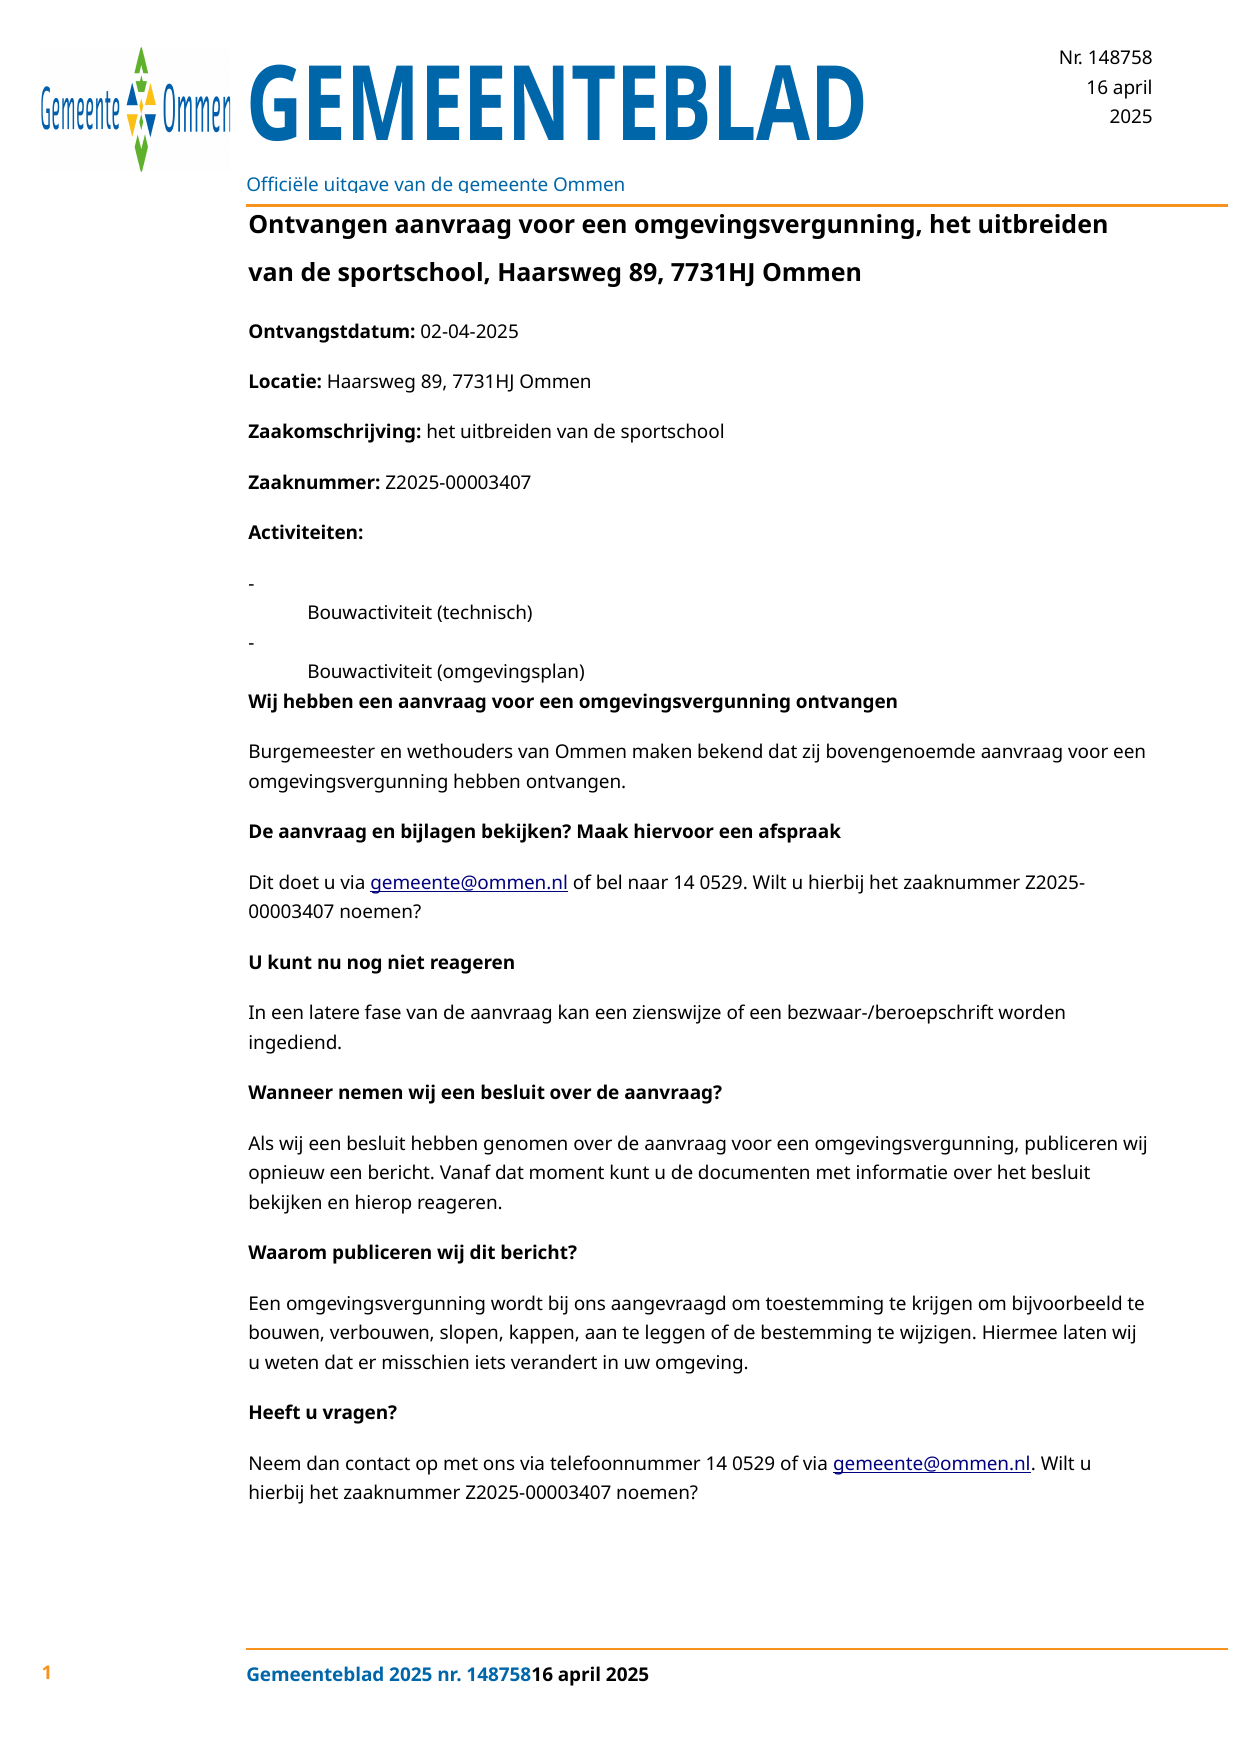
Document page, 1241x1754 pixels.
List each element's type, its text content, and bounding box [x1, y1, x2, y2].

text Locatie: Haarsweg 89, 7731HJ Ommen [248, 368, 1152, 394]
text Als wij een besluit hebben genomen over de aanvraag voor een omgevingsvergunning, publiceren wij opnieuw een bericht. Vanaf dat moment kunt u de documenten met informatie over het besluit bekijken en hierop reageren. [248, 1130, 1152, 1215]
text U kunt nu nog niet reageren [248, 949, 1152, 975]
picture [41, 47, 231, 172]
text Wanneer nemen wij een besluit over de aanvraag? [248, 1079, 1152, 1105]
list Bouwactiviteit (omgevingsplan) [248, 659, 1152, 684]
text Ontvangen aanvraag voor een omgevingsvergunning, het uitbreiden van de sportschool, Haarsweg 89, 7731HJ Ommen [248, 207, 1152, 288]
text Activiteiten: [248, 519, 1152, 545]
text Ontvangstdatum: 02-04-2025 [248, 318, 1152, 344]
list Bouwactiviteit (technisch) [248, 599, 1152, 625]
text Dit doet u via gemeente@ommen.nl of bel naar 14 0529. Wilt u hierbij het zaaknummer Z2025-00003407 noemen? [248, 869, 1152, 924]
text Wij hebben een aanvraag voor een omgevingsvergunning ontvangen [248, 688, 1152, 714]
text In een latere fase van de aanvraag kan een zienswijze of een bezwaar-/beroepschrift worden ingediend. [248, 999, 1152, 1055]
text Een omgevingsvergunning wordt bij ons aangevraagd om toestemming te krijgen om bijvoorbeeld te bouwen, verbouwen, slopen, kappen, aan te leggen of de bestemming te wijzigen. Hiermee laten wij u weten dat er misschien iets verandert in uw omgeving. [248, 1290, 1152, 1375]
text Burgemeester en wethouders van Ommen maken bekend dat zij bovengenoemde aanvraag voor een omgevingsvergunning hebben ontvangen. [248, 739, 1152, 794]
text De aanvraag en bijlagen bekijken? Maak hiervoor een afspraak [248, 819, 1152, 844]
text Neem dan contact op met ons via telefoonnummer 14 0529 of via gemeente@ommen.nl. Wilt u hierbij het zaaknummer Z2025-00003407 noemen? [248, 1450, 1152, 1505]
text Zaaknummer: Z2025-00003407 [248, 469, 1152, 495]
text Zaakomschrijving: het uitbreiden van de sportschool [248, 419, 1152, 444]
text Waarom publiceren wij dit bericht? [248, 1239, 1152, 1265]
text Heeft u vragen? [248, 1399, 1152, 1425]
